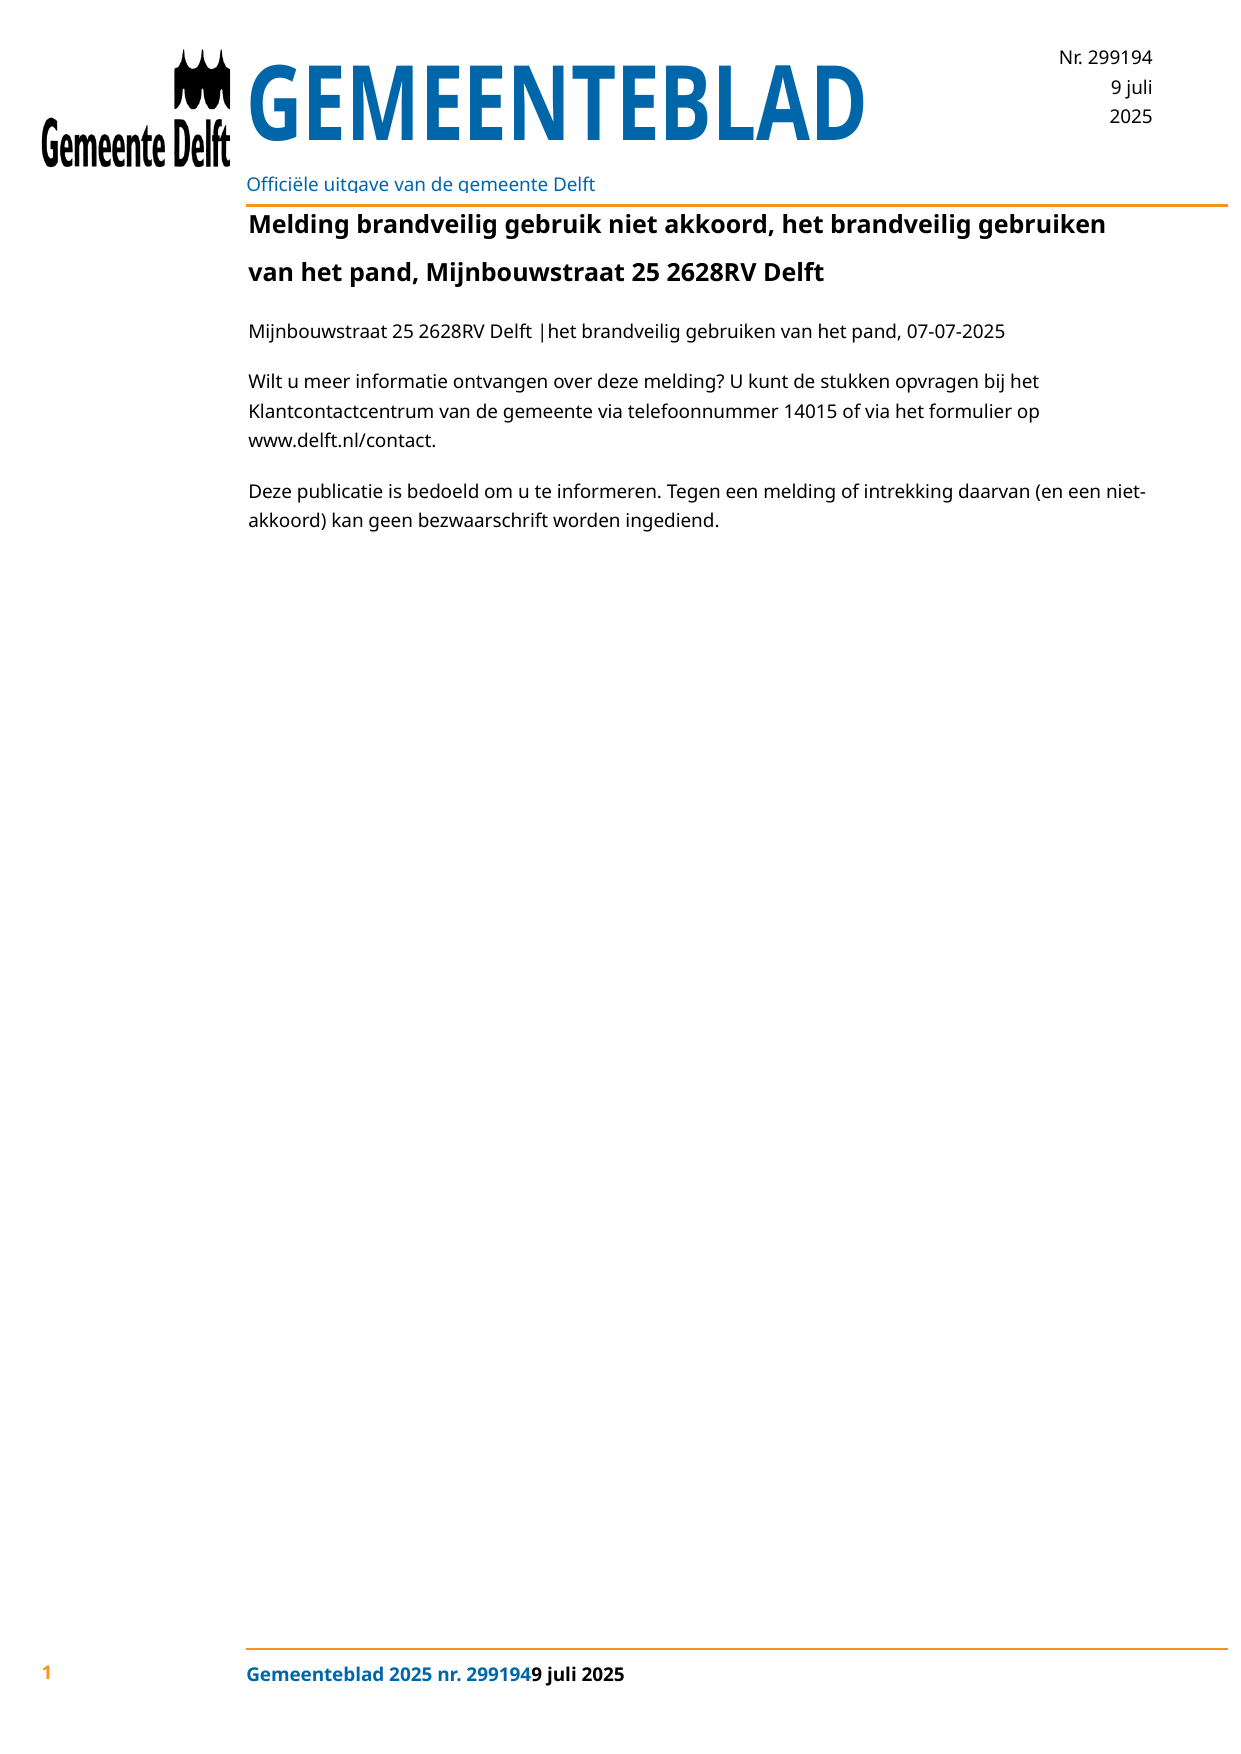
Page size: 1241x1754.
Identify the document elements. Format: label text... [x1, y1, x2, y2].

picture [41, 47, 231, 172]
text Melding brandveilig gebruik niet akkoord, het brandveilig gebruiken van het pand, Mijnbouwstraat 25 2628RV Delft [248, 207, 1152, 288]
text Mijnbouwstraat 25 2628RV Delft |het brandveilig gebruiken van het pand, 07-07-2025 [248, 318, 1152, 344]
text Wilt u meer informatie ontvangen over deze melding? U kunt de stukken opvragen bij het Klantcontactcentrum van de gemeente via telefoonnummer 14015 of via het formulier op www.delft.nl/contact. [248, 368, 1152, 453]
text Deze publicatie is bedoeld om u te informeren. Tegen een melding of intrekking daarvan (en een niet-akkoord) kan geen bezwaarschrift worden ingediend. [248, 478, 1152, 533]
